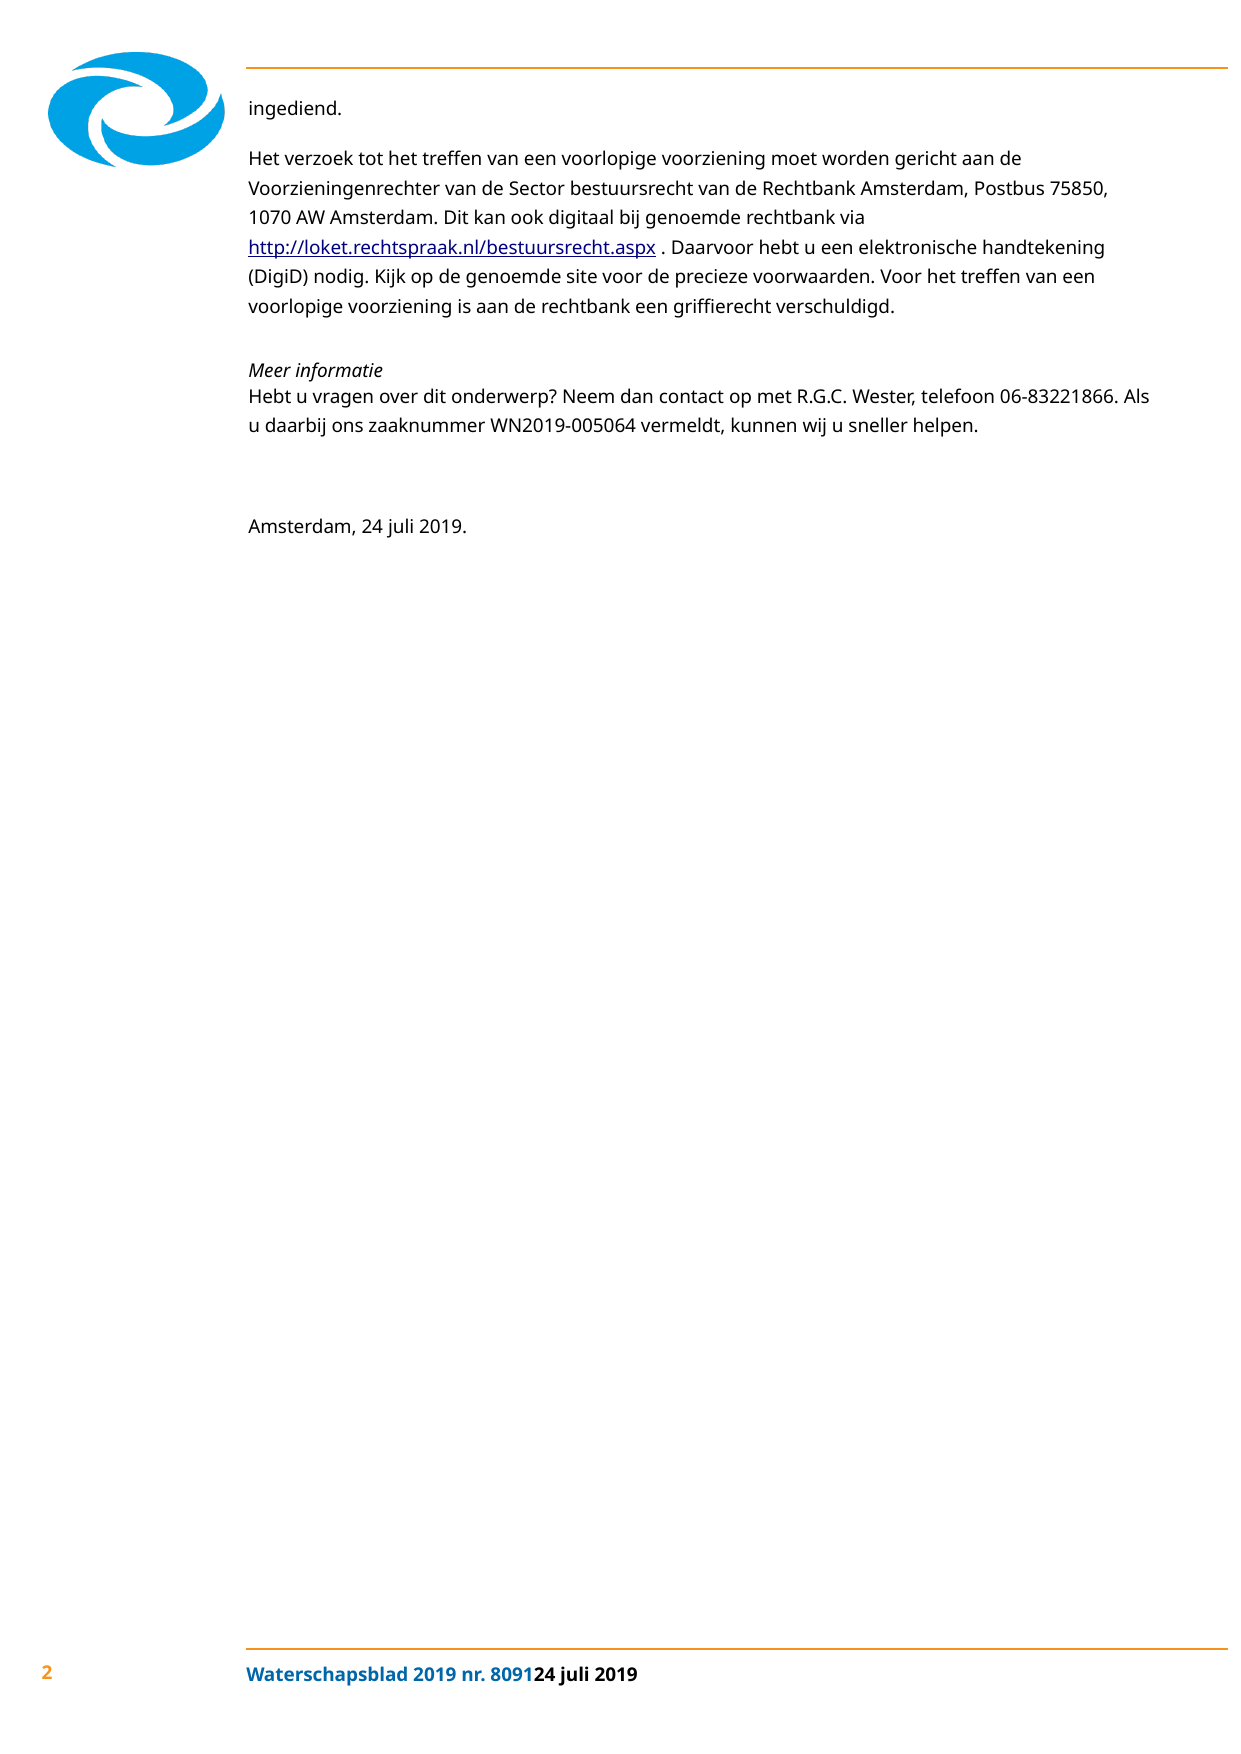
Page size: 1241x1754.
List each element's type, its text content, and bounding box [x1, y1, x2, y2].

text Amsterdam, 24 juli 2019. [248, 513, 1152, 539]
text Hebt u vragen over dit onderwerp? Neem dan contact op met R.G.C. Wester, telefoon 06-83221866. Als u daarbij ons zaaknummer WN2019-005064 vermeldt, kunnen wij u sneller helpen. [248, 383, 1152, 438]
picture [41, 47, 231, 172]
text Meer informatie [248, 357, 1152, 383]
text ingediend. [248, 95, 1152, 121]
text Het verzoek tot het treffen van een voorlopige voorziening moet worden gericht aan de Voorzieningenrechter van de Sector bestuursrecht van de Rechtbank Amsterdam, Postbus 75850, 1070 AW Amsterdam. Dit kan ook digitaal bij genoemde rechtbank via http://loket.rechtspraak.nl/bestuursrecht.aspx . Daarvoor hebt u een elektronische handtekening (DigiD) nodig. Kijk op de genoemde site voor de precieze voorwaarden. Voor het treffen van een voorlopige voorziening is aan de rechtbank een griffierecht verschuldigd. [248, 145, 1152, 319]
